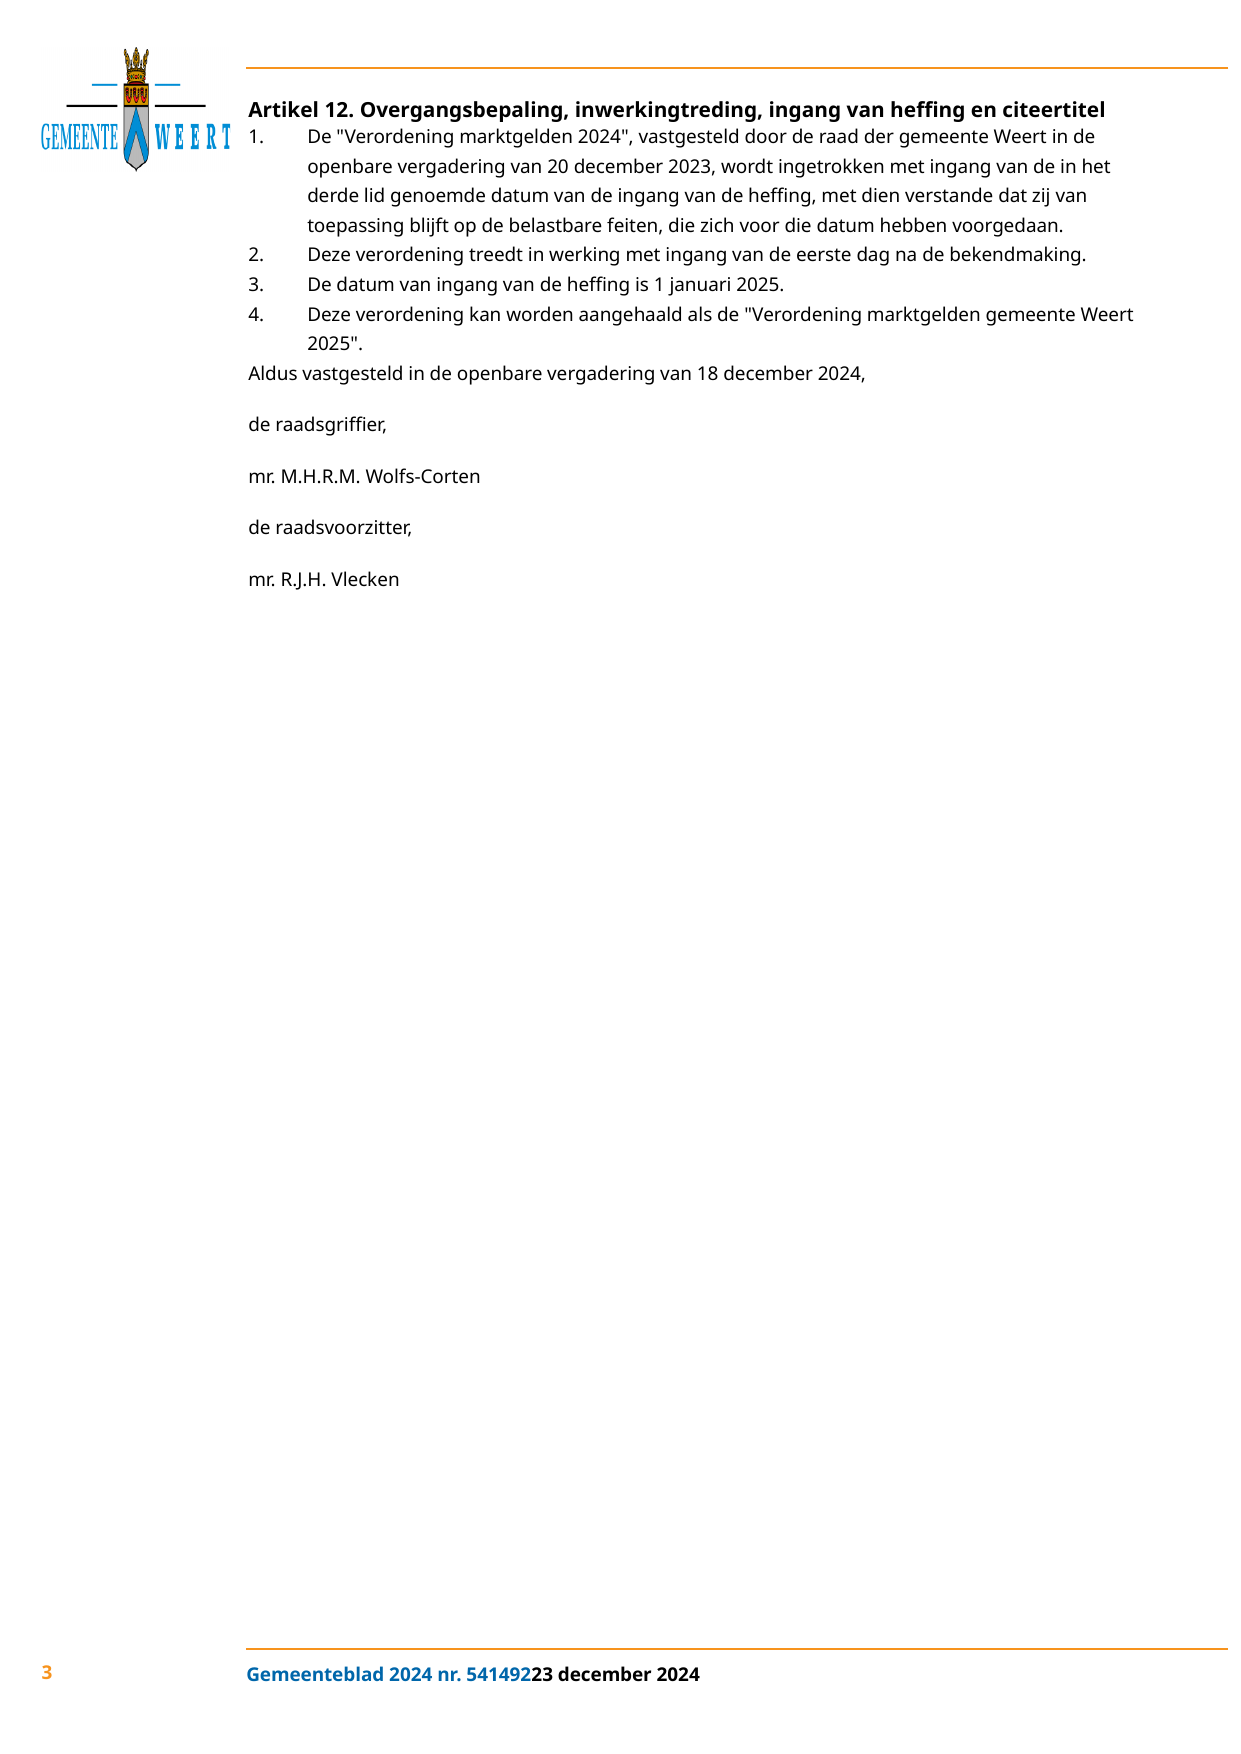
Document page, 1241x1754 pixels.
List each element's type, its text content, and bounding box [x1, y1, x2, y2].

list De datum van ingang van de heffing is 1 januari 2025. [248, 271, 1152, 297]
list De "Verordening marktgelden 2024", vastgesteld door de raad der gemeente Weert in de openbare vergadering van 20 december 2023, wordt ingetrokken met ingang van de in het derde lid genoemde datum van de ingang van de heffing, met dien verstande dat zij van toepassing blijft op de belastbare feiten, die zich voor die datum hebben voorgedaan. [248, 123, 1152, 238]
text Aldus vastgesteld in de openbare vergadering van 18 december 2024, [248, 360, 1152, 386]
text de raadsvoorzitter, [248, 514, 1152, 540]
text mr. M.H.R.M. Wolfs-Corten [248, 463, 1152, 488]
text mr. R.J.H. Vlecken [248, 566, 1152, 591]
list Deze verordening kan worden aangehaald als de "Verordening marktgelden gemeente Weert 2025". [248, 301, 1152, 356]
text de raadsgriffier, [248, 411, 1152, 437]
list Deze verordening treedt in werking met ingang van de eerste dag na de bekendmaking. [248, 242, 1152, 267]
text Artikel 12. Overgangsbepaling, inwerkingtreding, ingang van heffing en citeertitel [248, 95, 1152, 123]
picture [41, 47, 231, 172]
